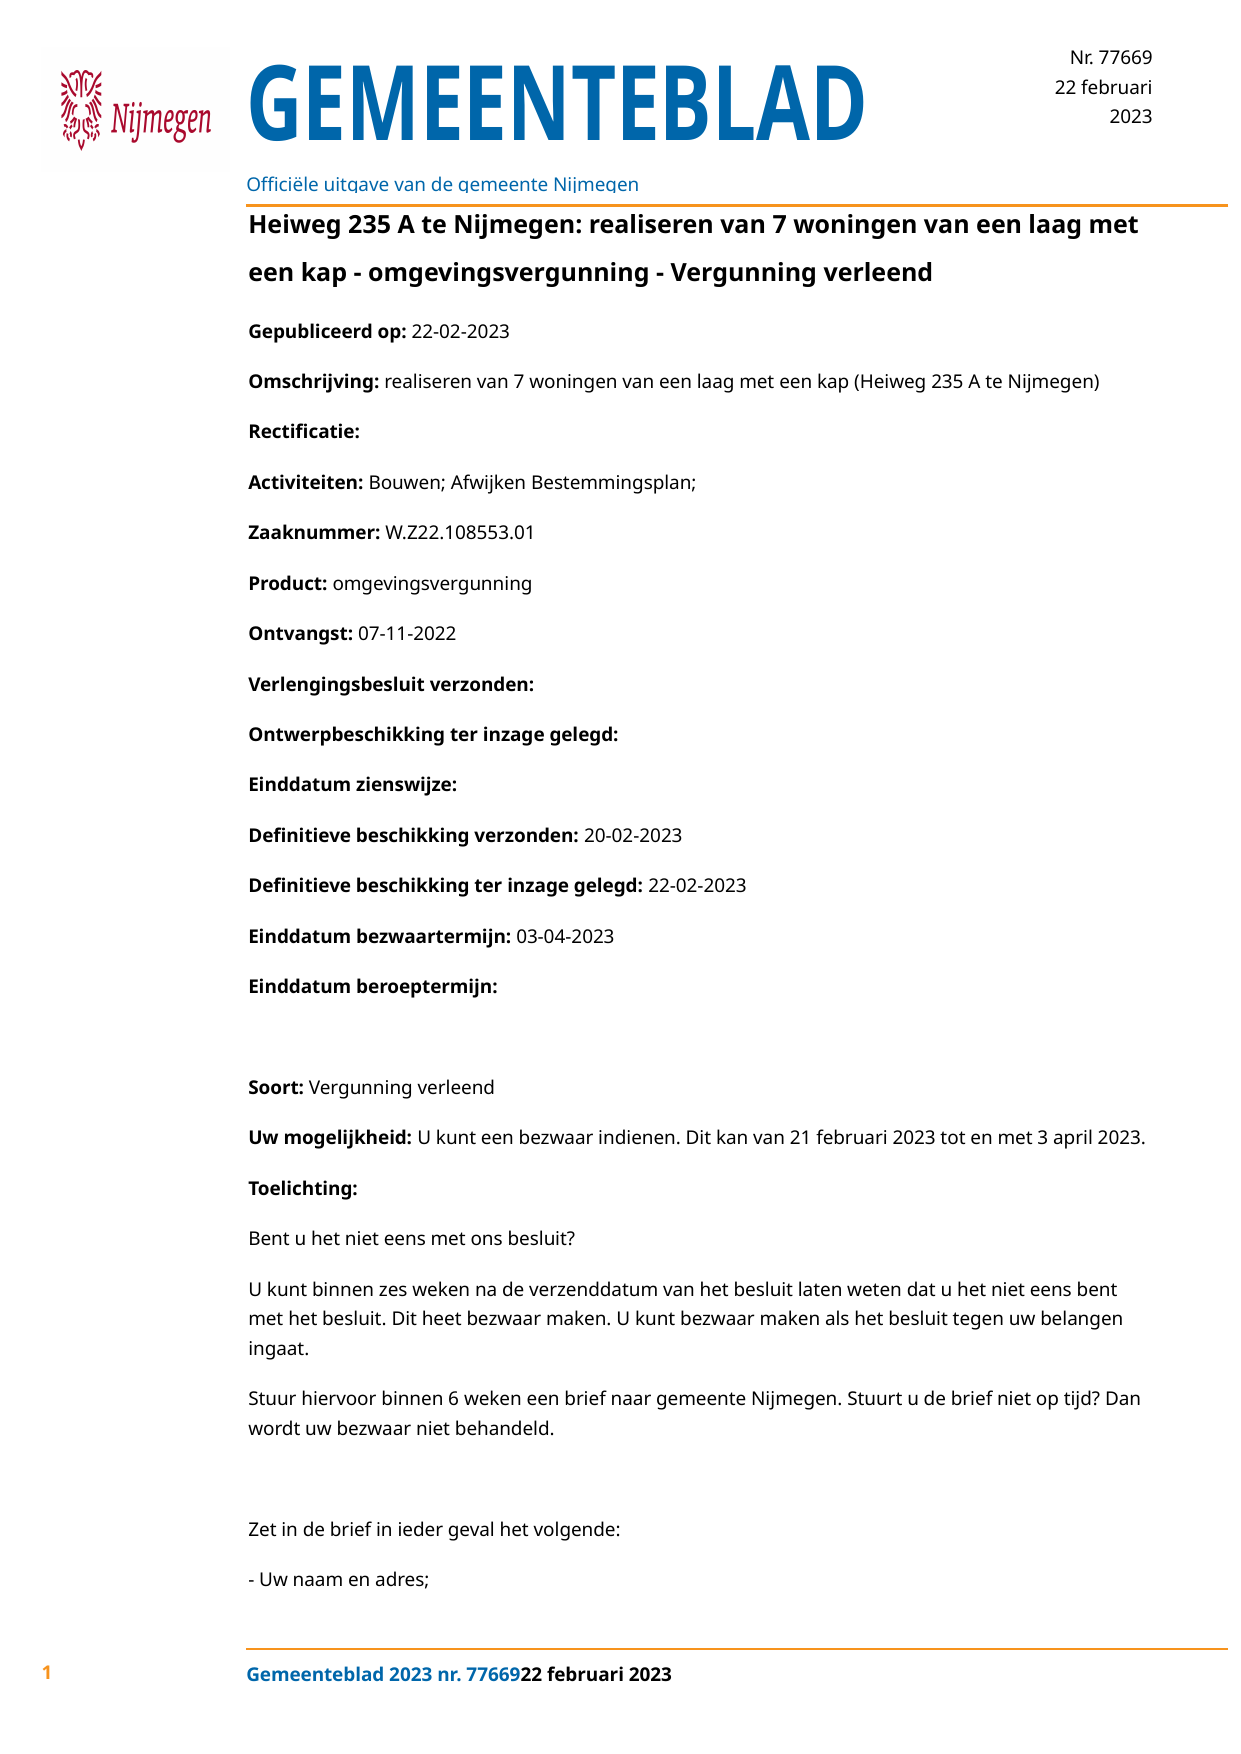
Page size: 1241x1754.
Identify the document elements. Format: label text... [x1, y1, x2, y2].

text Gepubliceerd op: 22-02-2023 [248, 318, 1152, 344]
picture [41, 47, 231, 172]
text Definitieve beschikking ter inzage gelegd: 22-02-2023 [248, 872, 1152, 898]
text Definitieve beschikking verzonden: 20-02-2023 [248, 822, 1152, 848]
text Activiteiten: Bouwen; Afwijken Bestemmingsplan; [248, 469, 1152, 495]
text Soort: Vergunning verleend [248, 1074, 1152, 1100]
text Bent u het niet eens met ons besluit? [248, 1225, 1152, 1251]
text Uw mogelijkheid: U kunt een bezwaar indienen. Dit kan van 21 februari 2023 tot en met 3 april 2023. [248, 1124, 1152, 1150]
text Heiweg 235 A te Nijmegen: realiseren van 7 woningen van een laag met een kap - omgevingsvergunning - Vergunning verleend [248, 207, 1152, 288]
text Toelichting: [248, 1175, 1152, 1201]
text Omschrijving: realiseren van 7 woningen van een laag met een kap (Heiweg 235 A te Nijmegen) [248, 368, 1152, 394]
text Zet in de brief in ieder geval het volgende: [248, 1516, 1152, 1542]
text Rectificatie: [248, 419, 1152, 444]
text U kunt binnen zes weken na de verzenddatum van het besluit laten weten dat u het niet eens bent met het besluit. Dit heet bezwaar maken. U kunt bezwaar maken als het besluit tegen uw belangen ingaat. [248, 1276, 1152, 1361]
text Ontvangst: 07-11-2022 [248, 620, 1152, 646]
text Einddatum beroeptermijn: [248, 973, 1152, 999]
text Einddatum bezwaartermijn: 03-04-2023 [248, 923, 1152, 949]
text Product: omgevingsvergunning [248, 570, 1152, 596]
text Einddatum zienswijze: [248, 772, 1152, 797]
text Zaaknummer: W.Z22.108553.01 [248, 519, 1152, 545]
text Stuur hiervoor binnen 6 weken een brief naar gemeente Nijmegen. Stuurt u de brief niet op tijd? Dan wordt uw bezwaar niet behandeld. [248, 1385, 1152, 1441]
text Ontwerpbeschikking ter inzage gelegd: [248, 721, 1152, 747]
text Verlengingsbesluit verzonden: [248, 671, 1152, 697]
text - Uw naam en adres; [248, 1566, 1152, 1592]
